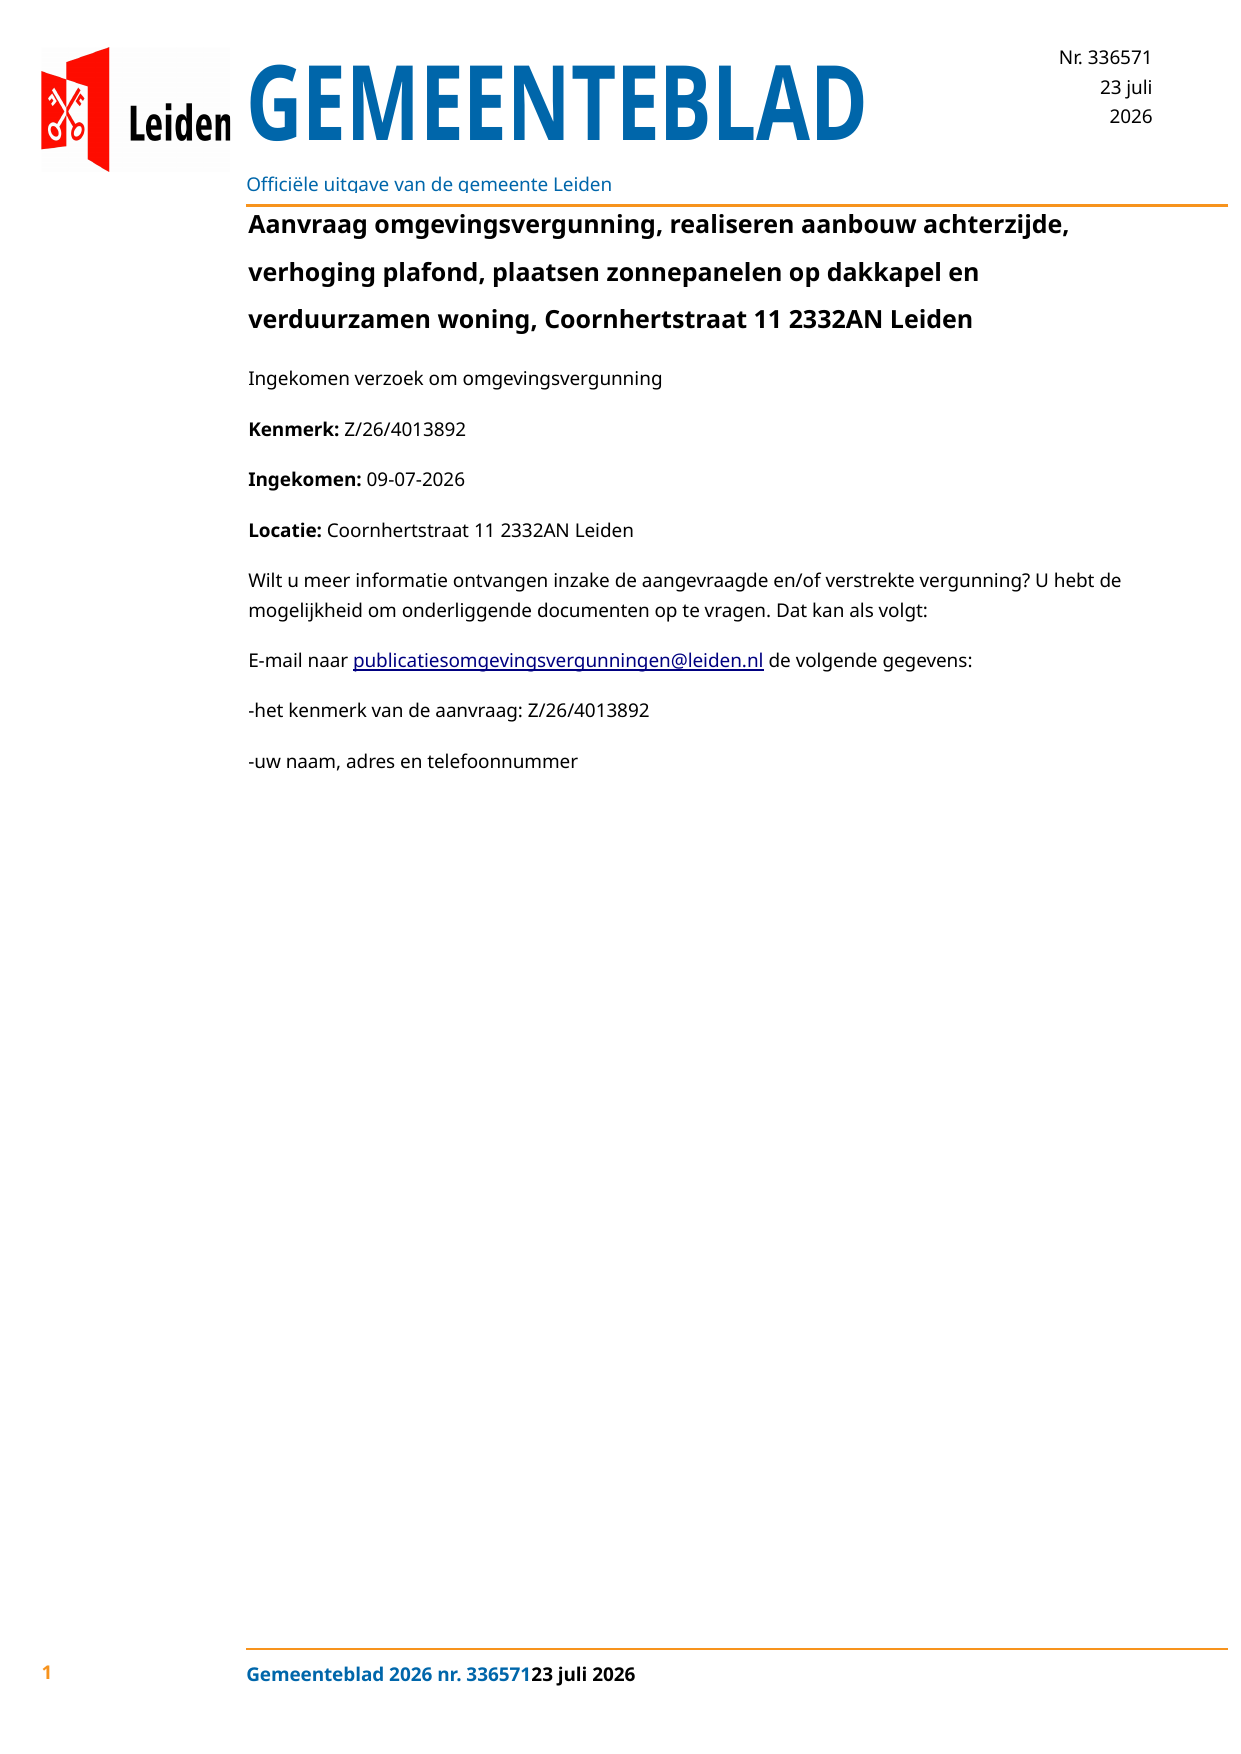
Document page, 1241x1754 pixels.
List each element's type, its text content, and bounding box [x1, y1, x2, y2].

text Aanvraag omgevingsvergunning, realiseren aanbouw achterzijde, verhoging plafond, plaatsen zonnepanelen op dakkapel en verduurzamen woning, Coornhertstraat 11 2332AN Leiden [248, 207, 1152, 336]
text E-mail naar publicatiesomgevingsvergunningen@leiden.nl de volgende gegevens: [248, 647, 1152, 673]
text Ingekomen: 09-07-2026 [248, 466, 1152, 492]
text Wilt u meer informatie ontvangen inzake de aangevraagde en/of verstrekte vergunning? U hebt de mogelijkheid om onderliggende documenten op te vragen. Dat kan als volgt: [248, 567, 1152, 622]
text Kenmerk: Z/26/4013892 [248, 416, 1152, 442]
text -het kenmerk van de aanvraag: Z/26/4013892 [248, 698, 1152, 723]
text -uw naam, adres en telefoonnummer [248, 748, 1152, 774]
text Locatie: Coornhertstraat 11 2332AN Leiden [248, 517, 1152, 542]
picture [41, 47, 231, 172]
text Ingekomen verzoek om omgevingsvergunning [248, 366, 1152, 391]
